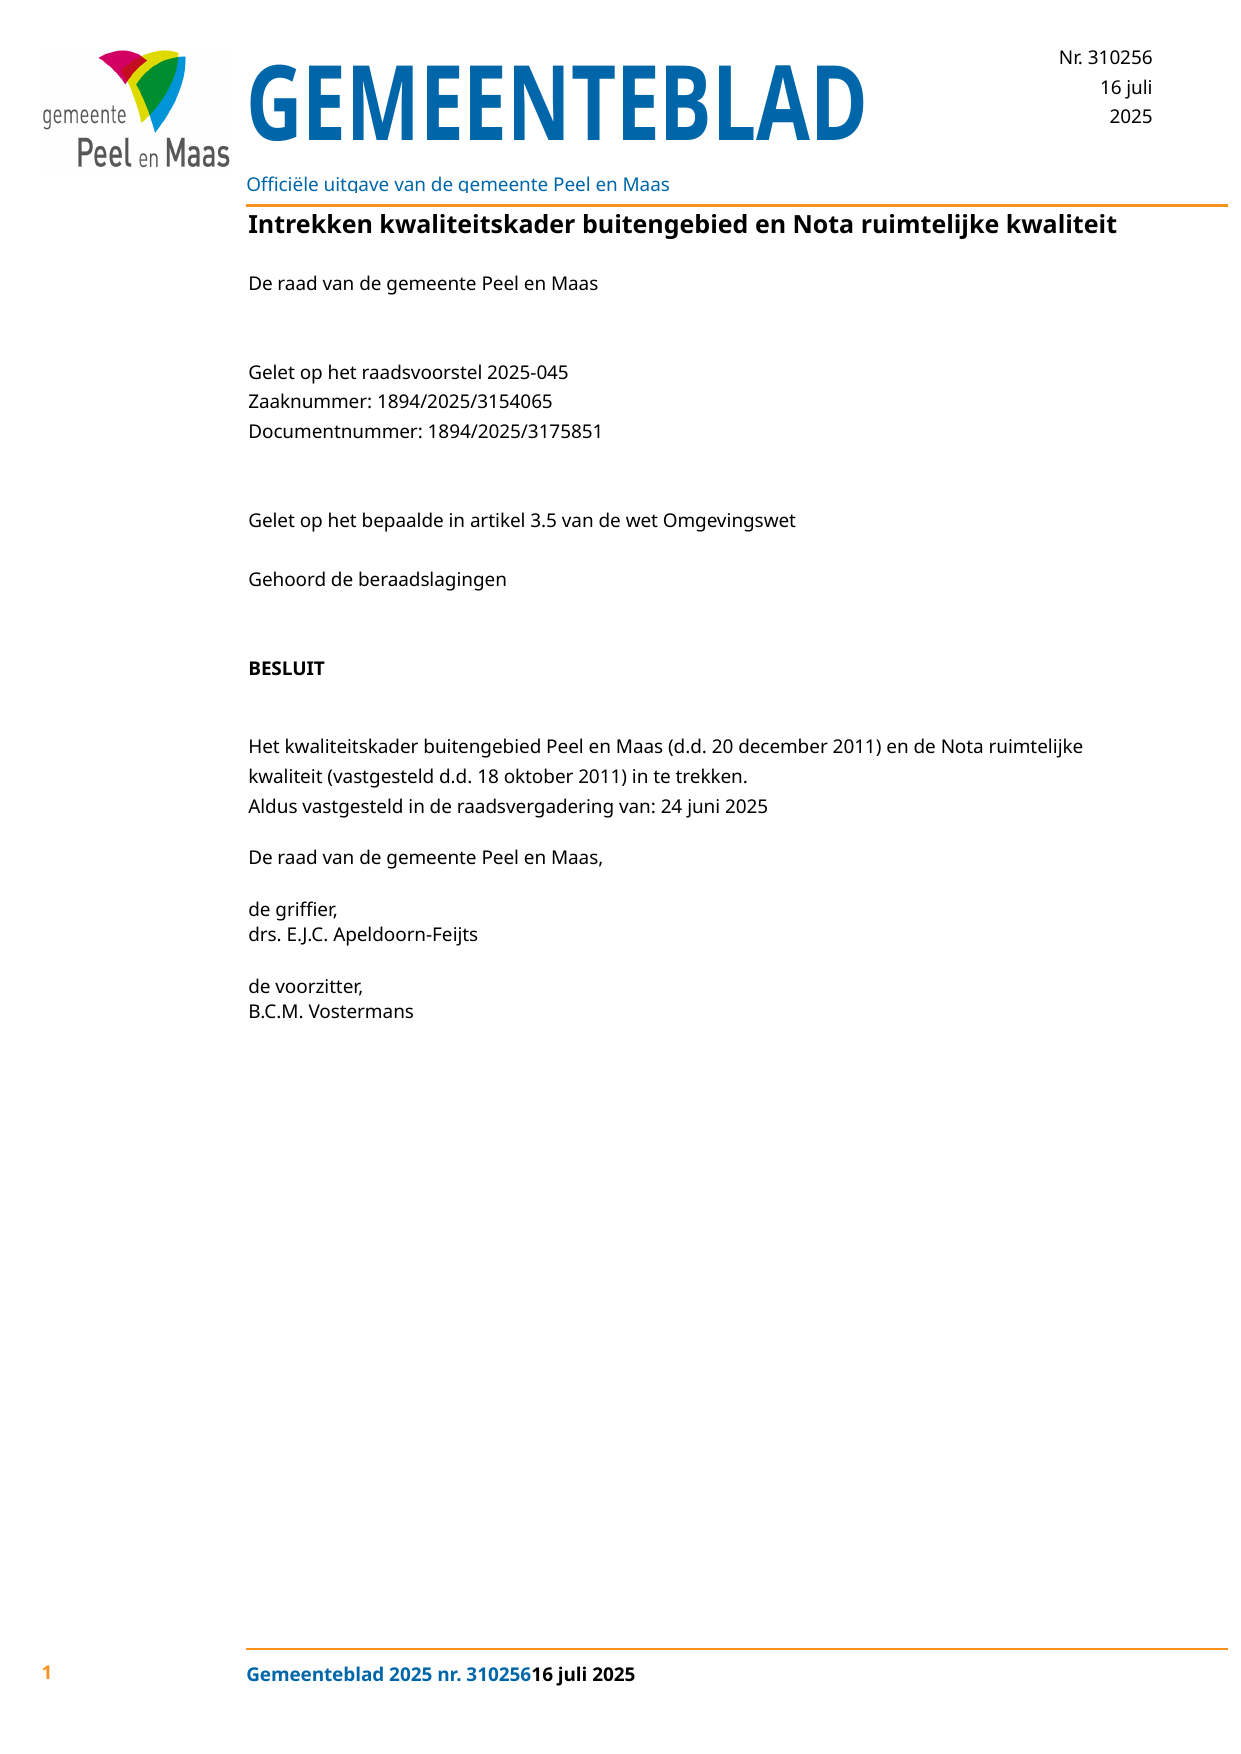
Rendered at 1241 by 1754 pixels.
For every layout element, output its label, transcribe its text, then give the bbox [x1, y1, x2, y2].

text Gehoord de beraadslagingen [248, 566, 1152, 592]
text Gelet op het raadsvoorstel 2025-045 [248, 359, 1152, 385]
text BESLUIT [248, 655, 1152, 681]
text de voorzitter, [248, 973, 1152, 999]
text Aldus vastgesteld in de raadsvergadering van: 24 juni 2025 [248, 793, 1152, 819]
text de griffier, [248, 896, 1152, 922]
text Intrekken kwaliteitskader buitengebied en Nota ruimtelijke kwaliteit [248, 207, 1152, 241]
text Gelet op het bepaalde in artikel 3.5 van de wet Omgevingswet [248, 507, 1152, 533]
text Zaaknummer: 1894/2025/3154065 [248, 389, 1152, 414]
picture [41, 47, 231, 172]
text De raad van de gemeente Peel en Maas [248, 270, 1152, 296]
text Documentnummer: 1894/2025/3175851 [248, 418, 1152, 444]
text De raad van de gemeente Peel en Maas, [248, 844, 1152, 870]
text Het kwaliteitskader buitengebied Peel en Maas (d.d. 20 december 2011) en de Nota ruimtelijke kwaliteit (vastgesteld d.d. 18 oktober 2011) in te trekken. [248, 734, 1152, 789]
text B.C.M. Vostermans [248, 999, 1152, 1024]
text drs. E.J.C. Apeldoorn-Feijts [248, 922, 1152, 947]
